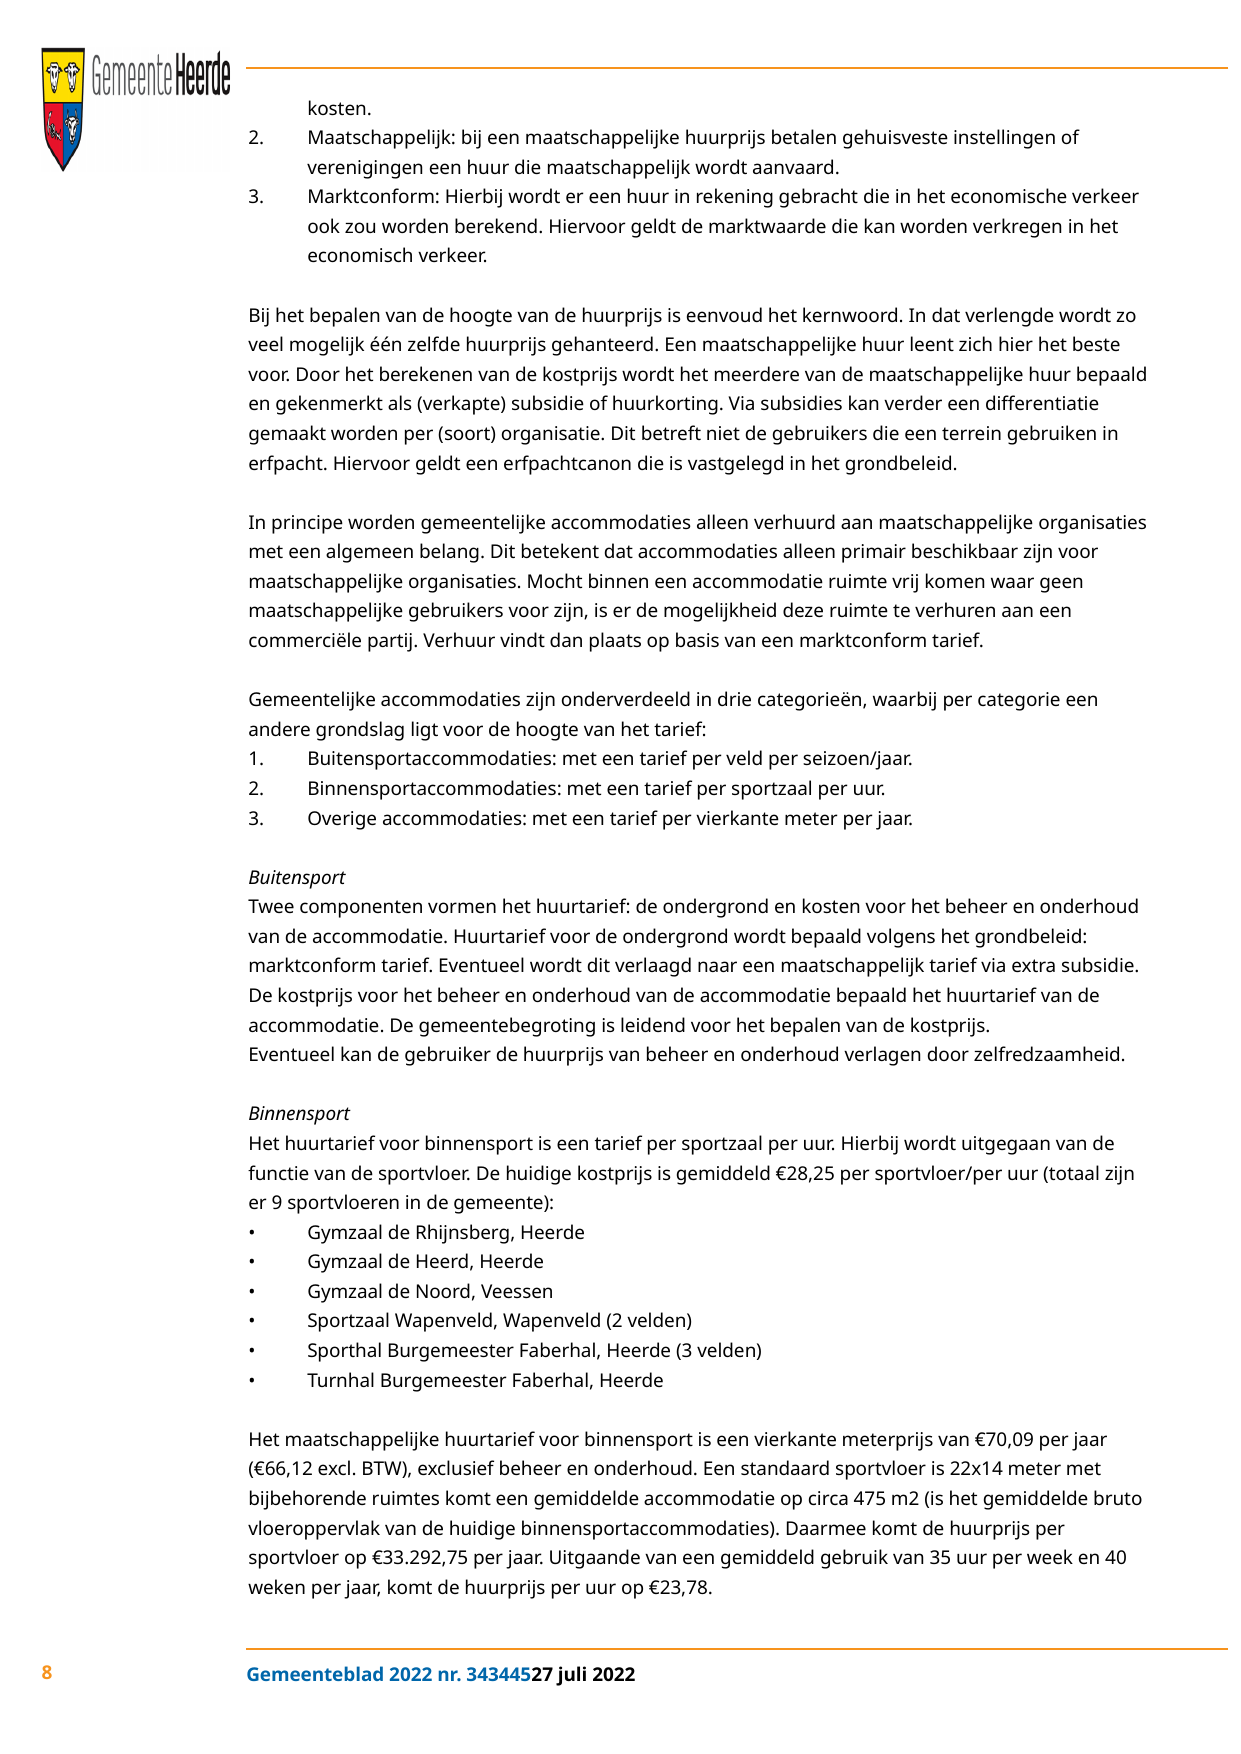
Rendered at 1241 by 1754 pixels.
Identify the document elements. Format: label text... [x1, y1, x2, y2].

list Gymzaal de Rhijnsberg, Heerde [248, 1219, 1152, 1245]
text Het maatschappelijke huurtarief voor binnensport is een vierkante meterprijs van €70,09 per jaar (€66,12 excl. BTW), exclusief beheer en onderhoud. Een standaard sportvloer is 22x14 meter met bijbehorende ruimtes komt een gemiddelde accommodatie op circa 475 m2 (is het gemiddelde bruto vloeroppervlak van de huidige binnensportaccommodaties). Daarmee komt de huurprijs per sportvloer op €33.292,75 per jaar. Uitgaande van een gemiddeld gebruik van 35 uur per week en 40 weken per jaar, komt de huurprijs per uur op €23,78. [248, 1426, 1152, 1600]
text Twee componenten vormen het huurtarief: de ondergrond en kosten voor het beheer en onderhoud van de accommodatie. Huurtarief voor de ondergrond wordt bepaald volgens het grondbeleid: marktconform tarief. Eventueel wordt dit verlaagd naar een maatschappelijk tarief via extra subsidie. De kostprijs voor het beheer en onderhoud van de accommodatie bepaald het huurtarief van de accommodatie. De gemeentebegroting is leidend voor het bepalen van de kostprijs. [248, 893, 1152, 1038]
list Sporthal Burgemeester Faberhal, Heerde (3 velden) [248, 1337, 1152, 1363]
text In principe worden gemeentelijke accommodaties alleen verhuurd aan maatschappelijke organisaties met een algemeen belang. Dit betekent dat accommodaties alleen primair beschikbaar zijn voor maatschappelijke organisaties. Mocht binnen een accommodatie ruimte vrij komen waar geen maatschappelijke gebruikers voor zijn, is er de mogelijkheid deze ruimte te verhuren aan een commerciële partij. Verhuur vindt dan plaats op basis van een marktconform tarief. [248, 509, 1152, 653]
list Sportzaal Wapenveld, Wapenveld (2 velden) [248, 1308, 1152, 1333]
text Het huurtarief voor binnensport is een tarief per sportzaal per uur. Hierbij wordt uitgegaan van de functie van de sportvloer. De huidige kostprijs is gemiddeld €28,25 per sportvloer/per uur (totaal zijn er 9 sportvloeren in de gemeente): [248, 1130, 1152, 1215]
list Gymzaal de Heerd, Heerde [248, 1248, 1152, 1274]
list Turnhal Burgemeester Faberhal, Heerde [248, 1367, 1152, 1393]
text Gemeentelijke accommodaties zijn onderverdeeld in drie categorieën, waarbij per categorie een andere grondslag ligt voor de hoogte van het tarief: [248, 686, 1152, 742]
list Overige accommodaties: met een tarief per vierkante meter per jaar. [248, 805, 1152, 831]
text Eventueel kan de gebruiker de huurprijs van beheer en onderhoud verlagen door zelfredzaamheid. [248, 1041, 1152, 1067]
list Buitensportaccommodaties: met een tarief per veld per seizoen/jaar. [248, 746, 1152, 771]
list kosten. [248, 95, 1152, 121]
list Maatschappelijk: bij een maatschappelijke huurprijs betalen gehuisveste instellingen of verenigingen een huur die maatschappelijk wordt aanvaard. [248, 124, 1152, 180]
list Gymzaal de Noord, Veessen [248, 1278, 1152, 1304]
text Bij het bepalen van de hoogte van de huurprijs is eenvoud het kernwoord. In dat verlengde wordt zo veel mogelijk één zelfde huurprijs gehanteerd. Een maatschappelijke huur leent zich hier het beste voor. Door het berekenen van de kostprijs wordt het meerdere van de maatschappelijke huur bepaald en gekenmerkt als (verkapte) subsidie of huurkorting. Via subsidies kan verder een differentiatie gemaakt worden per (soort) organisatie. Dit betreft niet de gebruikers die een terrein gebruiken in erfpacht. Hiervoor geldt een erfpachtcanon die is vastgelegd in het grondbeleid. [248, 302, 1152, 476]
list Marktconform: Hierbij wordt er een huur in rekening gebracht die in het economische verkeer ook zou worden berekend. Hiervoor geldt de marktwaarde die kan worden verkregen in het economisch verkeer. [248, 183, 1152, 268]
text Binnensport [248, 1101, 1152, 1126]
picture [41, 47, 231, 172]
list Binnensportaccommodaties: met een tarief per sportzaal per uur. [248, 775, 1152, 801]
text Buitensport [248, 864, 1152, 890]
